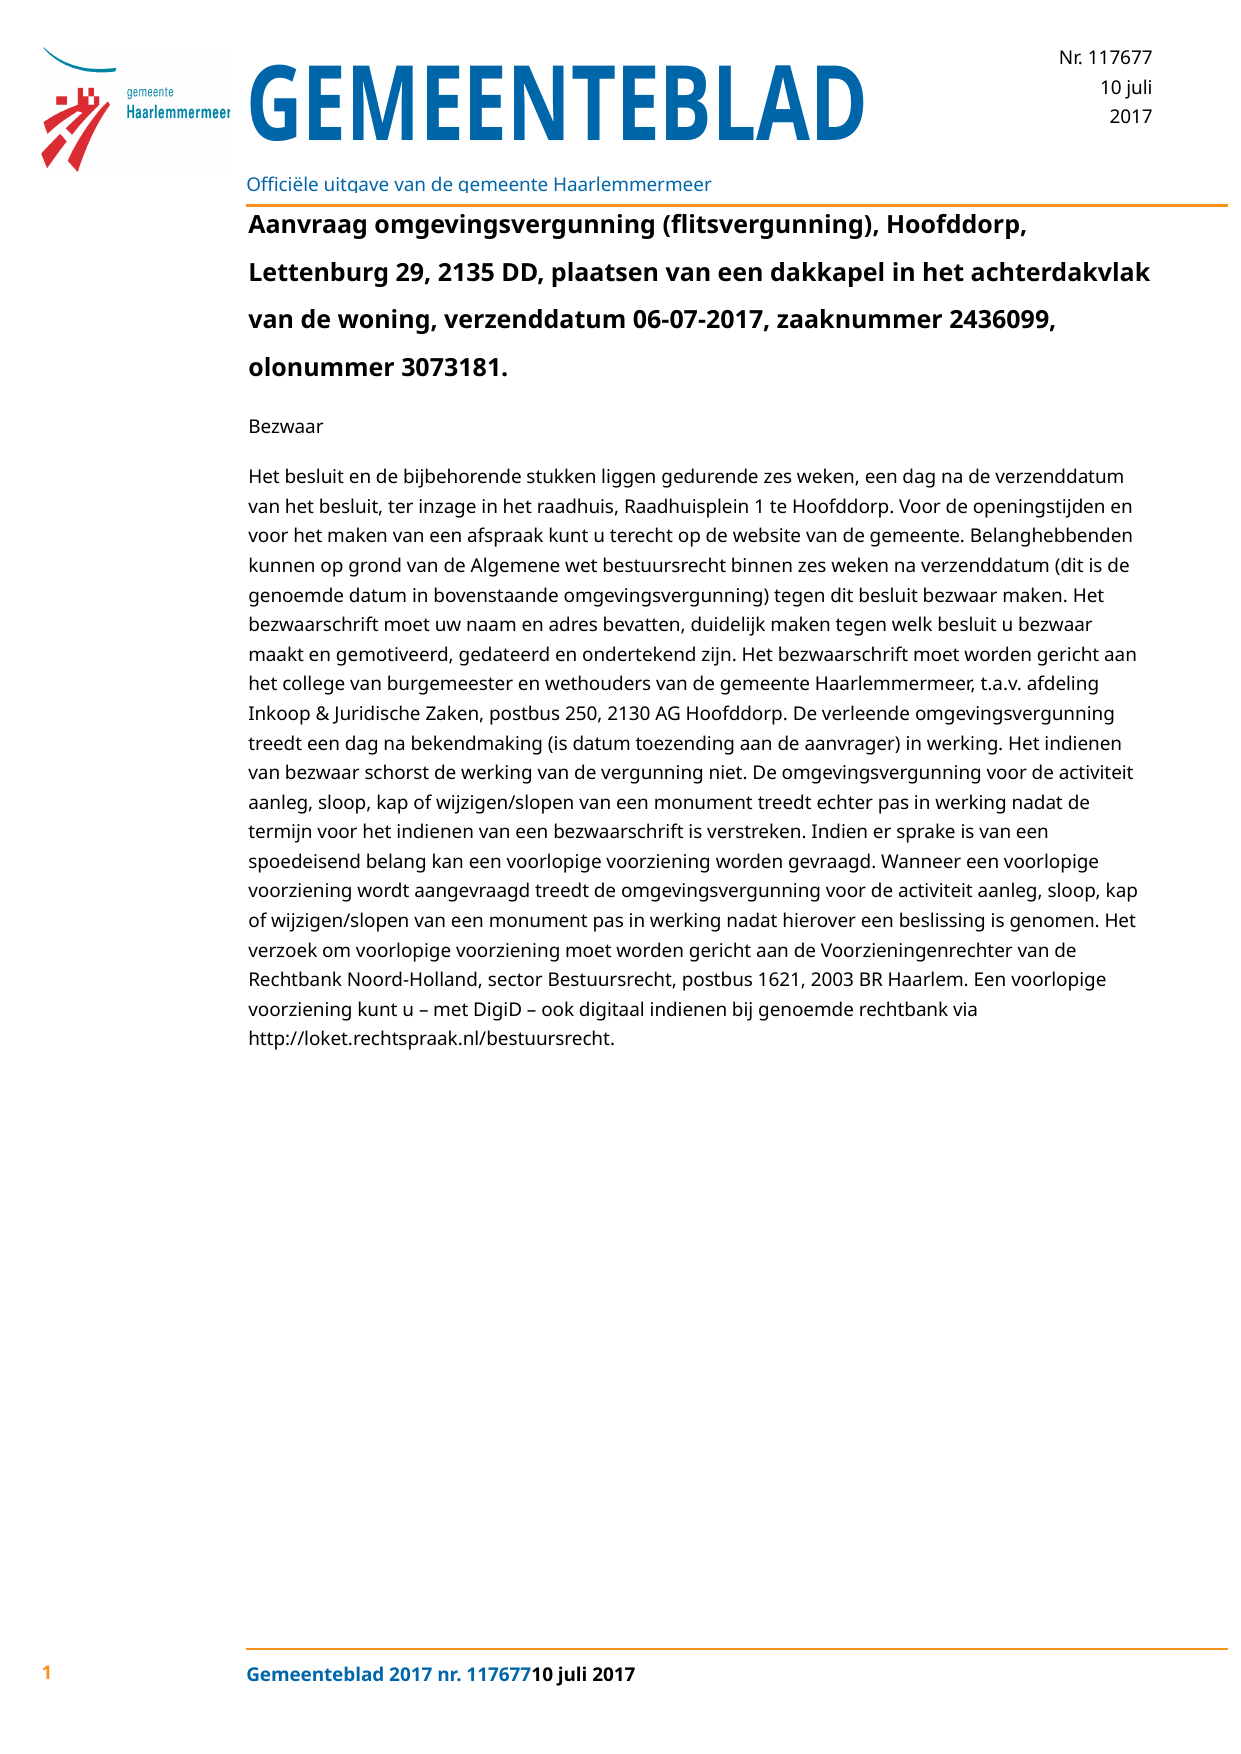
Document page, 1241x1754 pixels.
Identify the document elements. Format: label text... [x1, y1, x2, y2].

text Bezwaar [248, 413, 1152, 439]
picture [41, 47, 231, 172]
text Aanvraag omgevingsvergunning (flitsvergunning), Hoofddorp, Lettenburg 29, 2135 DD, plaatsen van een dakkapel in het achterdakvlak van de woning, verzenddatum 06-07-2017, zaaknummer 2436099, olonummer 3073181. [248, 207, 1152, 384]
text Het besluit en de bijbehorende stukken liggen gedurende zes weken, een dag na de verzenddatum van het besluit, ter inzage in het raadhuis, Raadhuisplein 1 te Hoofddorp. Voor de openingstijden en voor het maken van een afspraak kunt u terecht op de website van de gemeente. Belanghebbenden kunnen op grond van de Algemene wet bestuursrecht binnen zes weken na verzenddatum (dit is de genoemde datum in bovenstaande omgevingsvergunning) tegen dit besluit bezwaar maken. Het bezwaarschrift moet uw naam en adres bevatten, duidelijk maken tegen welk besluit u bezwaar maakt en gemotiveerd, gedateerd en ondertekend zijn. Het bezwaarschrift moet worden gericht aan het college van burgemeester en wethouders van de gemeente Haarlemmermeer, t.a.v. afdeling Inkoop & Juridische Zaken, postbus 250, 2130 AG Hoofddorp. De verleende omgevingsvergunning treedt een dag na bekendmaking (is datum toezending aan de aanvrager) in werking. Het indienen van bezwaar schorst de werking van de vergunning niet. De omgevingsvergunning voor de activiteit aanleg, sloop, kap of wijzigen/slopen van een monument treedt echter pas in werking nadat de termijn voor het indienen van een bezwaarschrift is verstreken. Indien er sprake is van een spoedeisend belang kan een voorlopige voorziening worden gevraagd. Wanneer een voorlopige voorziening wordt aangevraagd treedt de omgevingsvergunning voor de activiteit aanleg, sloop, kap of wijzigen/slopen van een monument pas in werking nadat hierover een beslissing is genomen. Het verzoek om voorlopige voorziening moet worden gericht aan de Voorzieningenrechter van de Rechtbank Noord-Holland, sector Bestuursrecht, postbus 1621, 2003 BR Haarlem. Een voorlopige voorziening kunt u – met DigiD – ook digitaal indienen bij genoemde rechtbank via http://loket.rechtspraak.nl/bestuursrecht. [248, 463, 1152, 1051]
